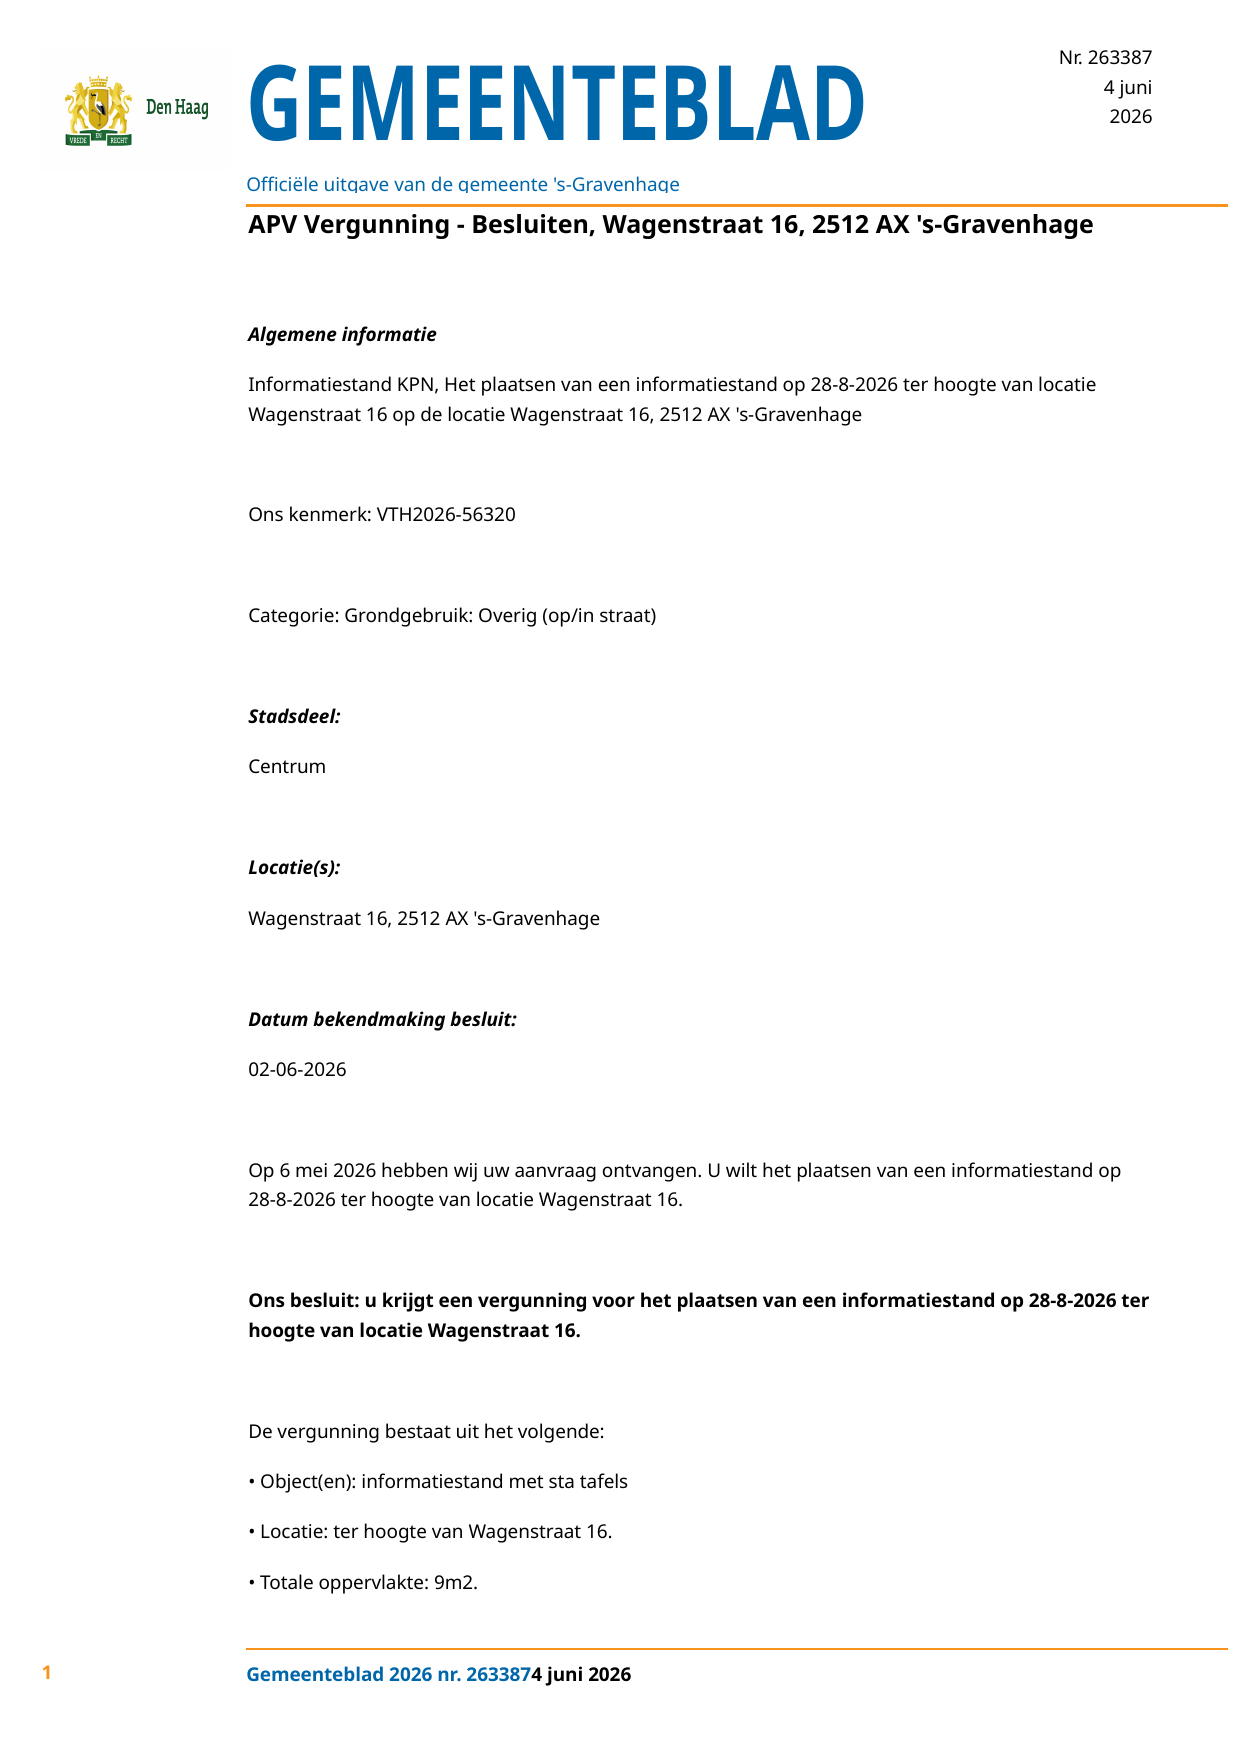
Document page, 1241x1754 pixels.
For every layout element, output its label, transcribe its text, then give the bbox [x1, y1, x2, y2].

text 02-06-2026 [248, 1056, 1152, 1082]
text Op 6 mei 2026 hebben wij uw aanvraag ontvangen. U wilt het plaatsen van een informatiestand op 28-8-2026 ter hoogte van locatie Wagenstraat 16. [248, 1157, 1152, 1212]
text • Totale oppervlakte: 9m2. [248, 1569, 1152, 1595]
text • Locatie: ter hoogte van Wagenstraat 16. [248, 1519, 1152, 1544]
text APV Vergunning - Besluiten, Wagenstraat 16, 2512 AX 's-Gravenhage [248, 207, 1152, 241]
text Datum bekendmaking besluit: [248, 1006, 1152, 1031]
picture [41, 47, 231, 172]
text Ons kenmerk: VTH2026-56320 [248, 502, 1152, 527]
text Centrum [248, 754, 1152, 779]
text • Object(en): informatiestand met sta tafels [248, 1468, 1152, 1494]
text Informatiestand KPN, Het plaatsen van een informatiestand op 28-8-2026 ter hoogte van locatie Wagenstraat 16 op de locatie Wagenstraat 16, 2512 AX 's-Gravenhage [248, 371, 1152, 426]
text De vergunning bestaat uit het volgende: [248, 1418, 1152, 1443]
text Wagenstraat 16, 2512 AX 's-Gravenhage [248, 905, 1152, 931]
text Categorie: Grondgebruik: Overig (op/in straat) [248, 602, 1152, 628]
text Locatie(s): [248, 854, 1152, 880]
text Algemene informatie [248, 321, 1152, 346]
text Stadsdeel: [248, 703, 1152, 729]
text Ons besluit: u krijgt een vergunning voor het plaatsen van een informatiestand op 28-8-2026 ter hoogte van locatie Wagenstraat 16. [248, 1287, 1152, 1343]
